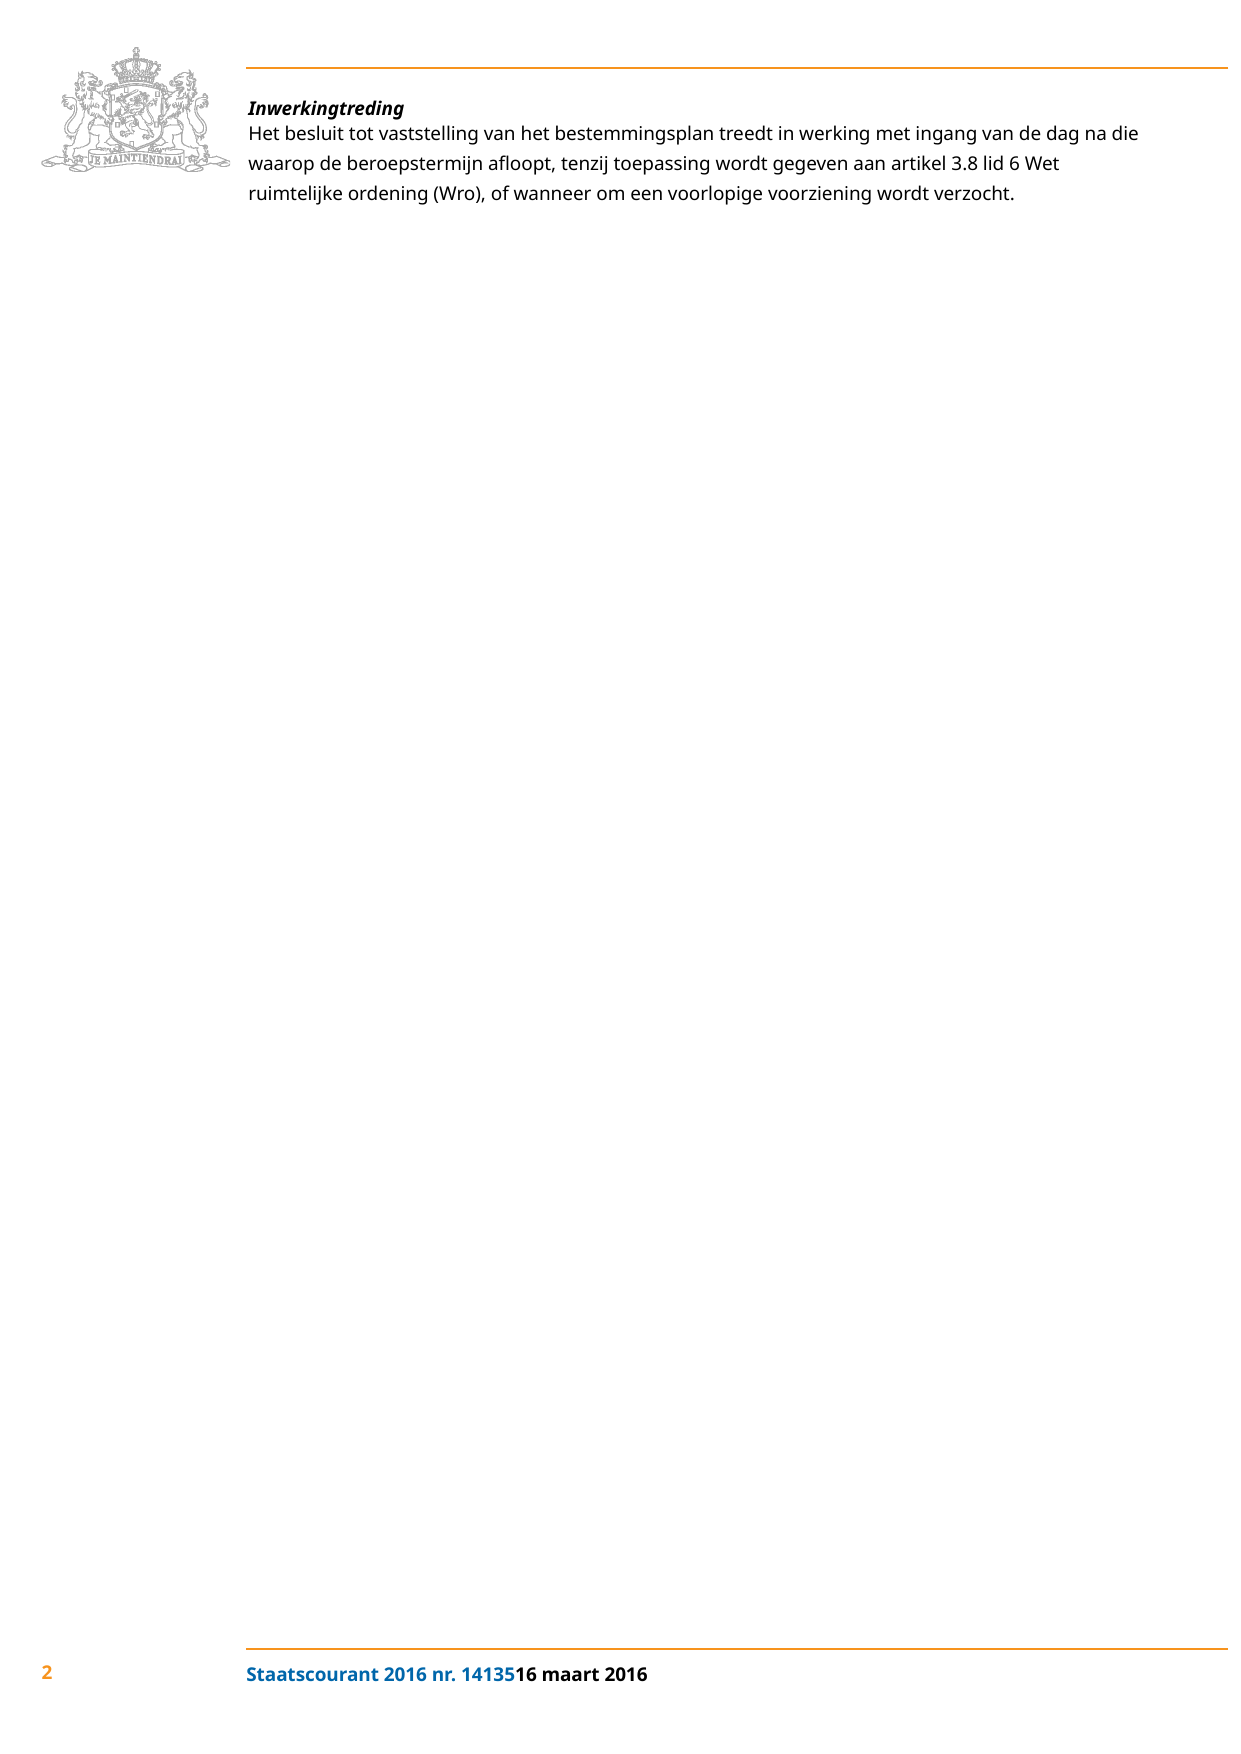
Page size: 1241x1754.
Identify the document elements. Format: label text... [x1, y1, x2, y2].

text Het besluit tot vaststelling van het bestemmingsplan treedt in werking met ingang van de dag na die waarop de beroepstermijn afloopt, tenzij toepassing wordt gegeven aan artikel 3.8 lid 6 Wet ruimtelijke ordening (Wro), of wanneer om een voorlopige voorziening wordt verzocht. [248, 121, 1152, 205]
text Inwerkingtreding [248, 95, 1152, 121]
picture [41, 47, 231, 172]
